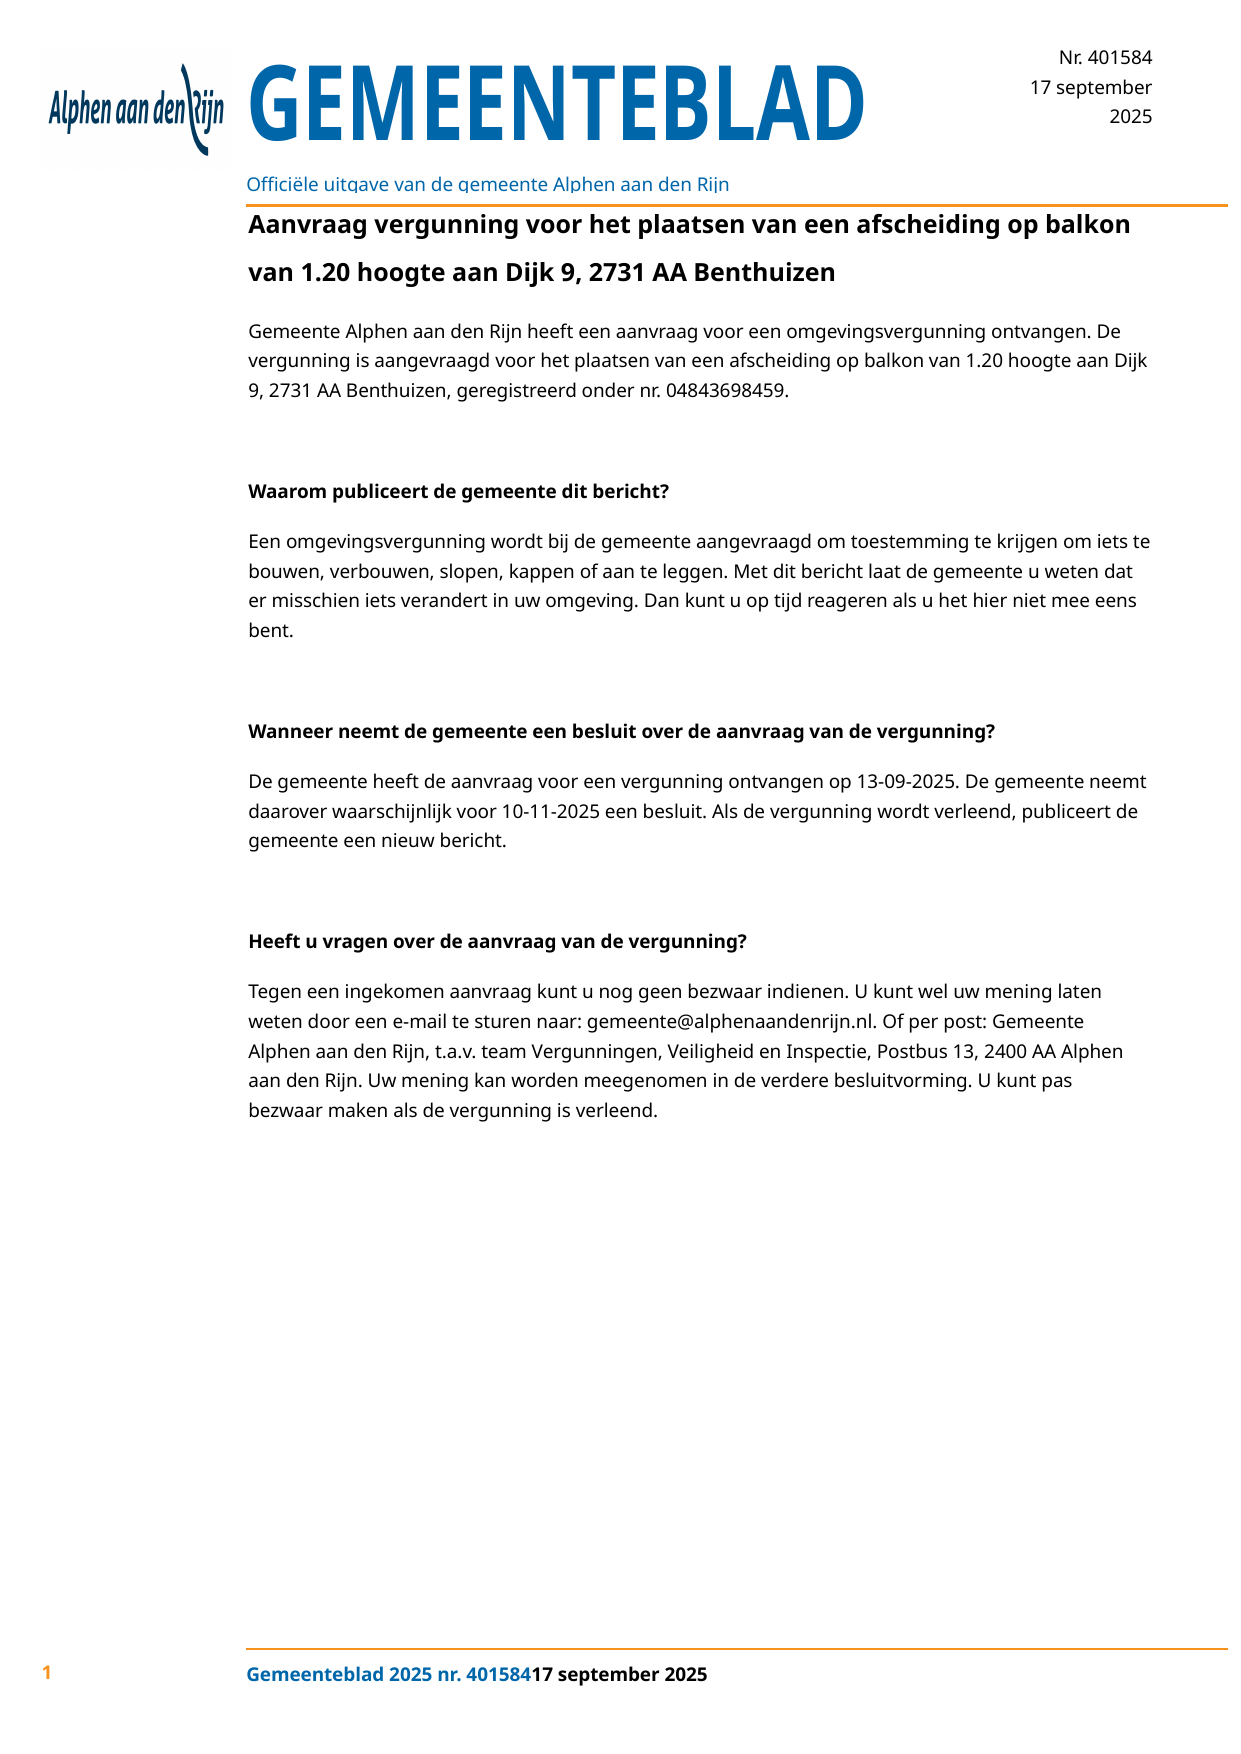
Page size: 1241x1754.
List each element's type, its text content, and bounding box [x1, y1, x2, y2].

text Aanvraag vergunning voor het plaatsen van een afscheiding op balkon van 1.20 hoogte aan Dijk 9, 2731 AA Benthuizen [248, 207, 1152, 288]
picture [41, 47, 231, 172]
text Waarom publiceert de gemeente dit bericht? [248, 478, 1152, 504]
text Gemeente Alphen aan den Rijn heeft een aanvraag voor een omgevingsvergunning ontvangen. De vergunning is aangevraagd voor het plaatsen van een afscheiding op balkon van 1.20 hoogte aan Dijk 9, 2731 AA Benthuizen, geregistreerd onder nr. 04843698459. [248, 318, 1152, 403]
text Tegen een ingekomen aanvraag kunt u nog geen bezwaar indienen. U kunt wel uw mening laten weten door een e-mail te sturen naar: gemeente@alphenaandenrijn.nl. Of per post: Gemeente Alphen aan den Rijn, t.a.v. team Vergunningen, Veiligheid en Inspectie, Postbus 13, 2400 AA Alphen aan den Rijn. Uw mening kan worden meegenomen in de verdere besluitvorming. U kunt pas bezwaar maken als de vergunning is verleend. [248, 979, 1152, 1123]
text Heeft u vragen over de aanvraag van de vergunning? [248, 928, 1152, 954]
text De gemeente heeft de aanvraag voor een vergunning ontvangen op 13-09-2025. De gemeente neemt daarover waarschijnlijk voor 10-11-2025 een besluit. Als de vergunning wordt verleend, publiceert de gemeente een nieuw bericht. [248, 768, 1152, 853]
text Wanneer neemt de gemeente een besluit over de aanvraag van de vergunning? [248, 718, 1152, 744]
text Een omgevingsvergunning wordt bij de gemeente aangevraagd om toestemming te krijgen om iets te bouwen, verbouwen, slopen, kappen of aan te leggen. Met dit bericht laat de gemeente u weten dat er misschien iets verandert in uw omgeving. Dan kunt u op tijd reageren als u het hier niet mee eens bent. [248, 528, 1152, 643]
